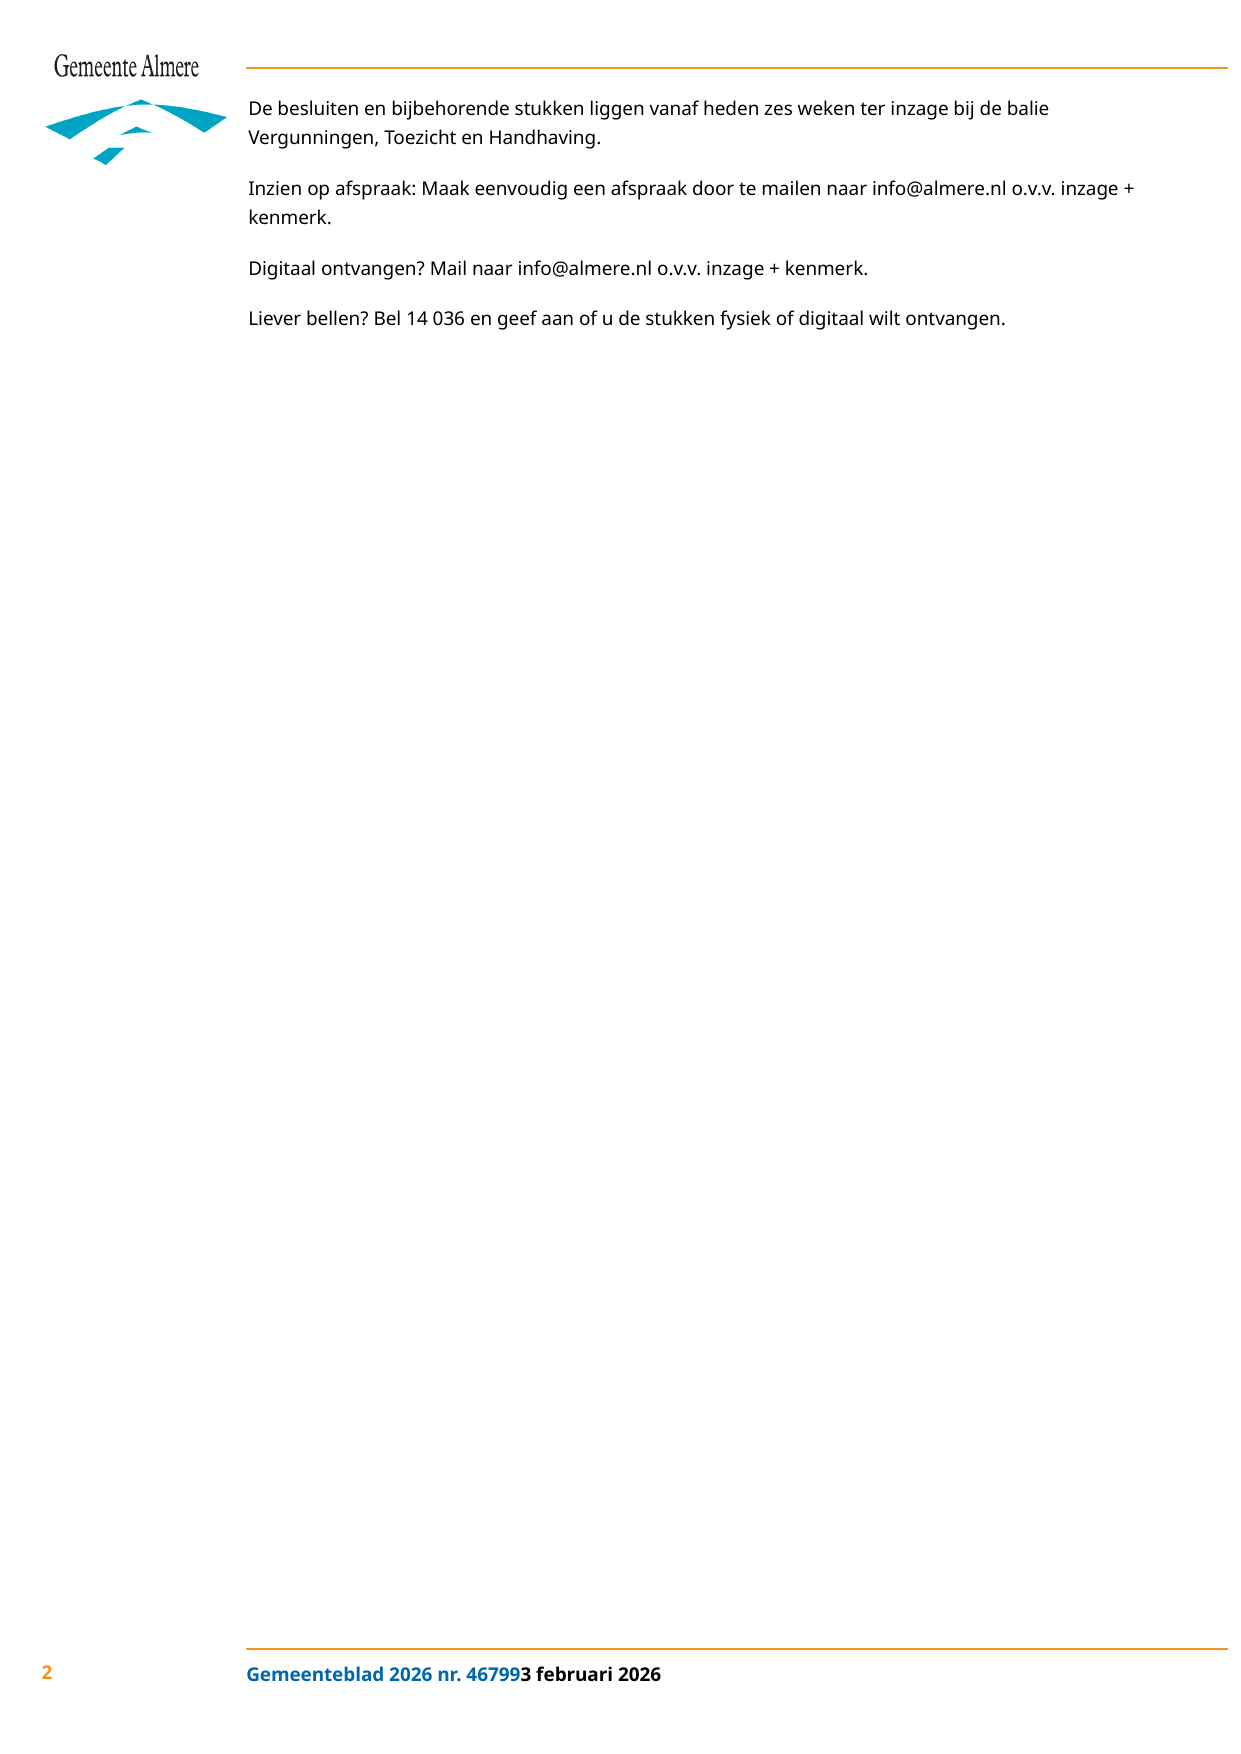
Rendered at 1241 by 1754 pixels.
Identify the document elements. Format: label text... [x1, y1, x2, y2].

picture [41, 47, 231, 172]
text Inzien op afspraak: Maak eenvoudig een afspraak door te mailen naar info@almere.nl o.v.v. inzage + kenmerk. [248, 175, 1152, 230]
text Liever bellen? Bel 14 036 en geef aan of u de stukken fysiek of digitaal wilt ontvangen. [248, 305, 1152, 331]
text De besluiten en bijbehorende stukken liggen vanaf heden zes weken ter inzage bij de balie Vergunningen, Toezicht en Handhaving. [248, 95, 1152, 150]
text Digitaal ontvangen? Mail naar info@almere.nl o.v.v. inzage + kenmerk. [248, 255, 1152, 281]
